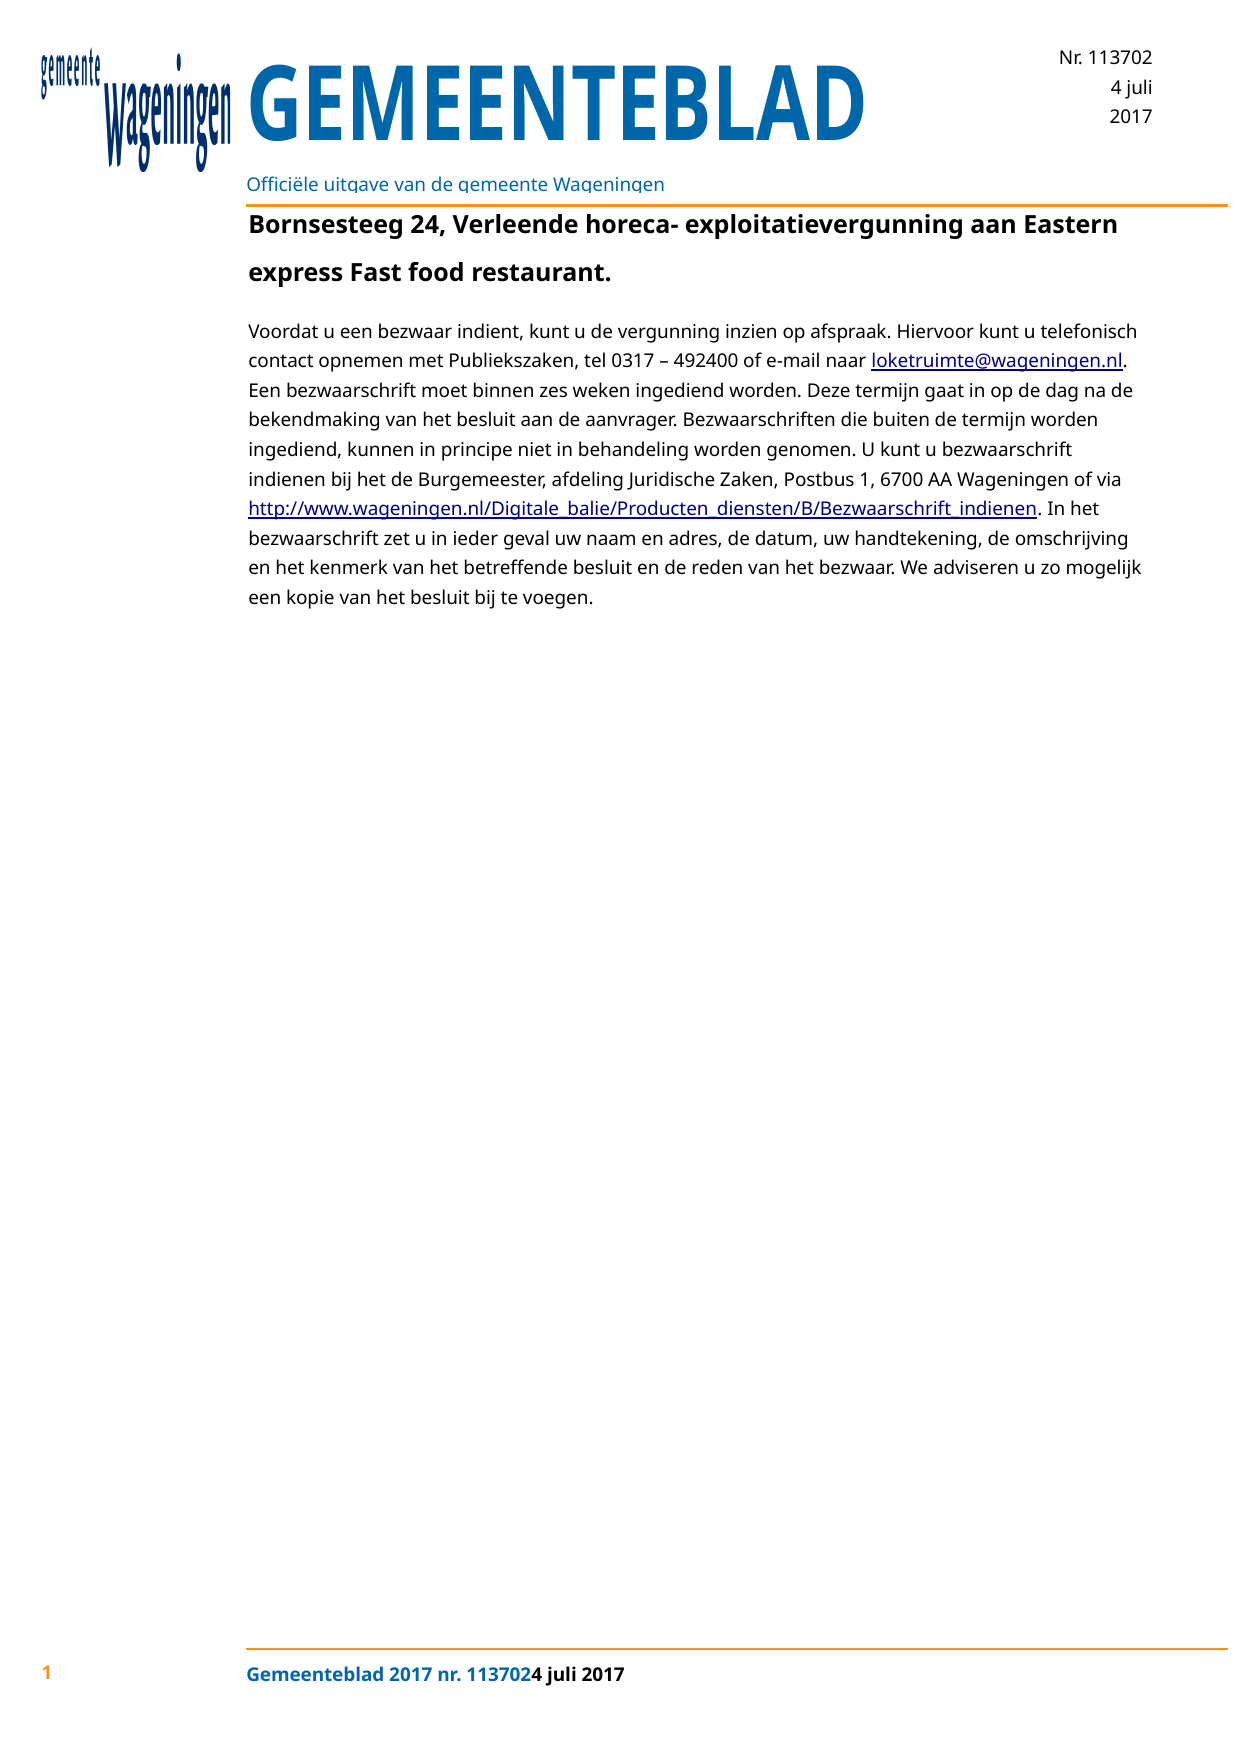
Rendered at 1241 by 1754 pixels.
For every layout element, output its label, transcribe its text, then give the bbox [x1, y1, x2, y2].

text Bornsesteeg 24, Verleende horeca- exploitatievergunning aan Eastern express Fast food restaurant. [248, 207, 1152, 288]
text Voordat u een bezwaar indient, kunt u de vergunning inzien op afspraak. Hiervoor kunt u telefonisch contact opnemen met Publiekszaken, tel 0317 – 492400 of e-mail naar loketruimte@wageningen.nl. Een bezwaarschrift moet binnen zes weken ingediend worden. Deze termijn gaat in op de dag na de bekendmaking van het besluit aan de aanvrager. Bezwaarschriften die buiten de termijn worden ingediend, kunnen in principe niet in behandeling worden genomen. U kunt u bezwaarschrift indienen bij het de Burgemeester, afdeling Juridische Zaken, Postbus 1, 6700 AA Wageningen of via http://www.wageningen.nl/Digitale_balie/Producten_diensten/B/Bezwaarschrift_indienen. In het bezwaarschrift zet u in ieder geval uw naam en adres, de datum, uw handtekening, de omschrijving en het kenmerk van het betreffende besluit en de reden van het bezwaar. We adviseren u zo mogelijk een kopie van het besluit bij te voegen. [248, 318, 1152, 610]
picture [41, 47, 231, 172]
